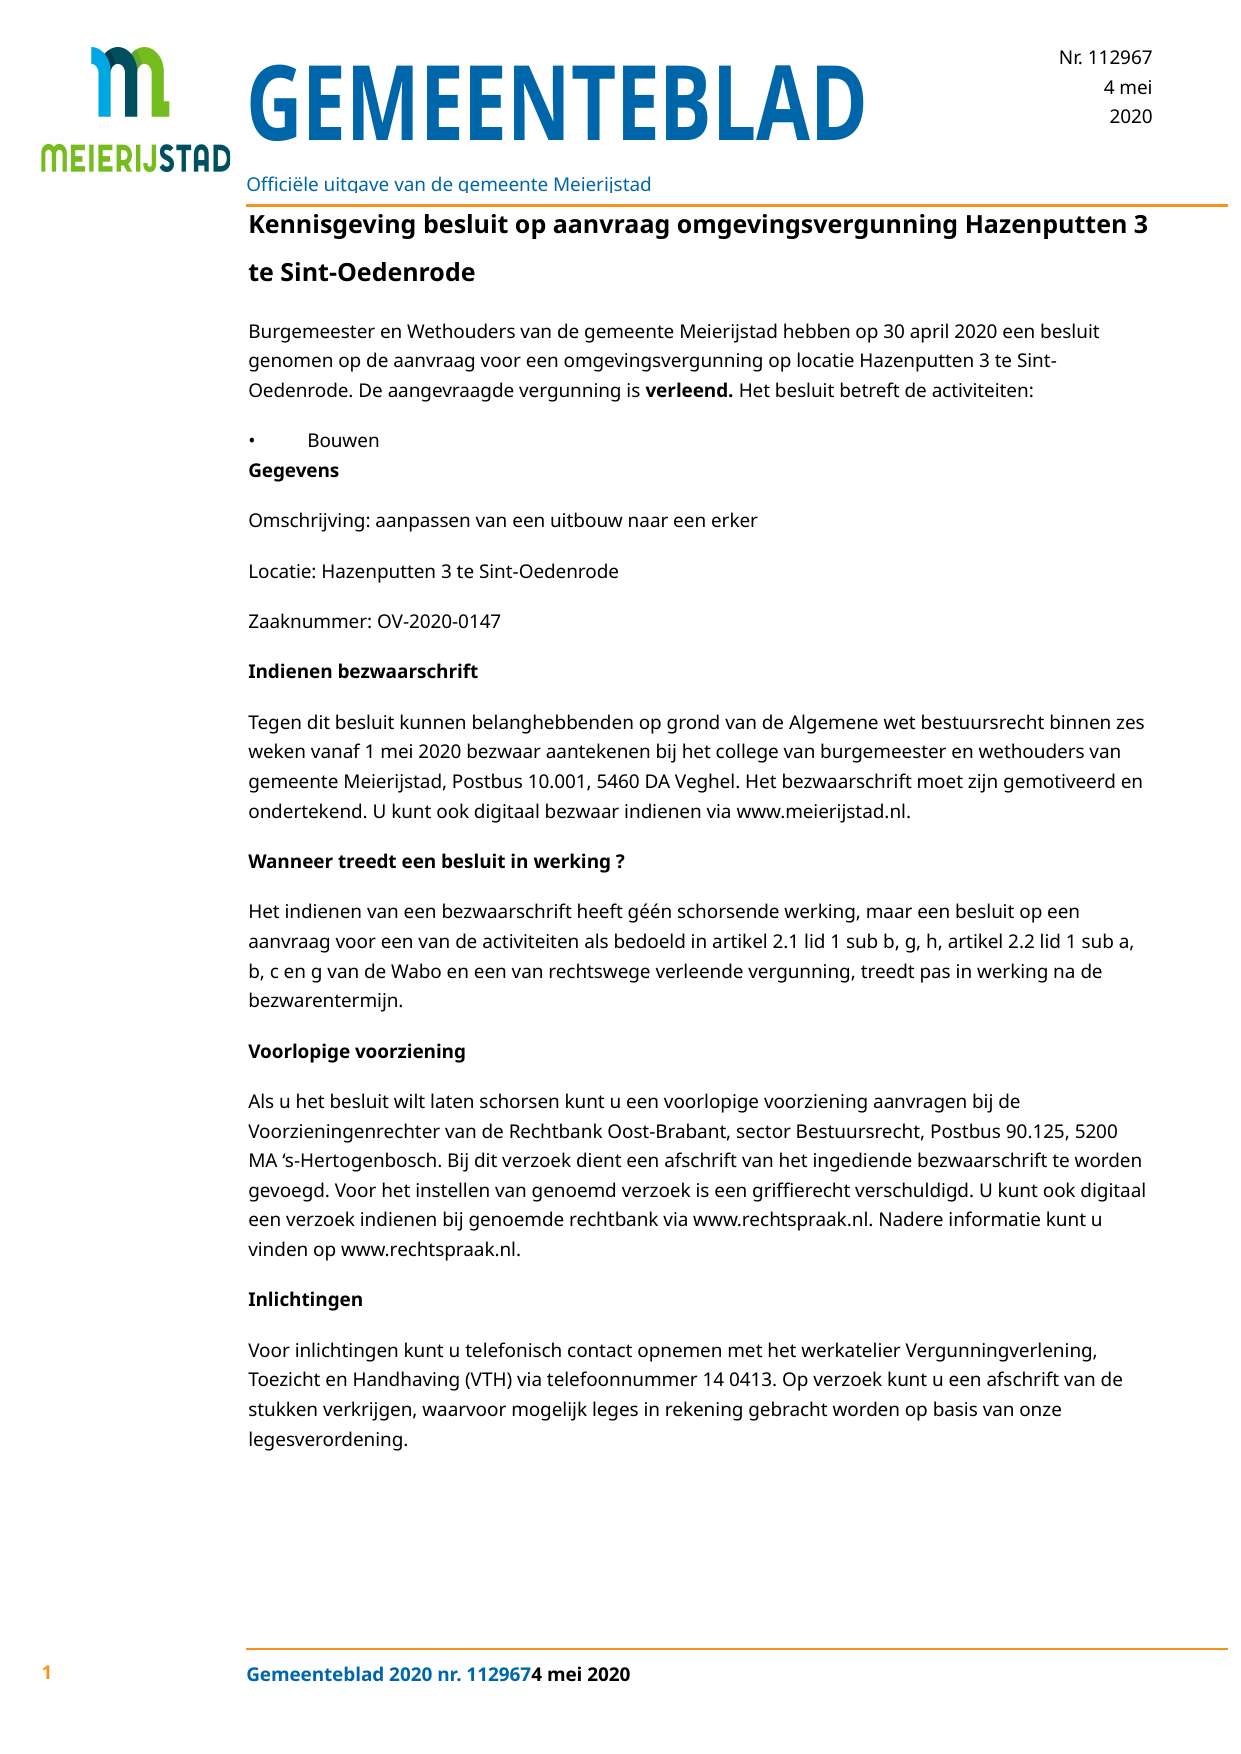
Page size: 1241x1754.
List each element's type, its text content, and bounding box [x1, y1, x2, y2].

text Locatie: Hazenputten 3 te Sint-Oedenrode [248, 558, 1152, 584]
text Gegevens [248, 457, 1152, 483]
text Wanneer treedt een besluit in werking ? [248, 848, 1152, 874]
text Inlichtingen [248, 1287, 1152, 1312]
text Burgemeester en Wethouders van de gemeente Meierijstad hebben op 30 april 2020 een besluit genomen op de aanvraag voor een omgevingsvergunning op locatie Hazenputten 3 te Sint-Oedenrode. De aangevraagde vergunning is verleend. Het besluit betreft de activiteiten: [248, 318, 1152, 403]
picture [41, 47, 231, 172]
text Kennisgeving besluit op aanvraag omgevingsvergunning Hazenputten 3 te Sint-Oedenrode [248, 207, 1152, 288]
text Omschrijving: aanpassen van een uitbouw naar een erker [248, 507, 1152, 533]
text Het indienen van een bezwaarschrift heeft géén schorsende werking, maar een besluit op een aanvraag voor een van de activiteiten als bedoeld in artikel 2.1 lid 1 sub b, g, h, artikel 2.2 lid 1 sub a, b, c en g van de Wabo en een van rechtswege verleende vergunning, treedt pas in werking na de bezwarentermijn. [248, 899, 1152, 1013]
text Indienen bezwaarschrift [248, 659, 1152, 684]
list Bouwen [248, 427, 1152, 453]
text Als u het besluit wilt laten schorsen kunt u een voorlopige voorziening aanvragen bij de Voorzieningenrechter van de Rechtbank Oost-Brabant, sector Bestuursrecht, Postbus 90.125, 5200 MA ‘s-Hertogenbosch. Bij dit verzoek dient een afschrift van het ingediende bezwaarschrift te worden gevoegd. Voor het instellen van genoemd verzoek is een griffierecht verschuldigd. U kunt ook digitaal een verzoek indienen bij genoemde rechtbank via www.rechtspraak.nl. Nadere informatie kunt u vinden op www.rechtspraak.nl. [248, 1088, 1152, 1262]
text Tegen dit besluit kunnen belanghebbenden op grond van de Algemene wet bestuursrecht binnen zes weken vanaf 1 mei 2020 bezwaar aantekenen bij het college van burgemeester en wethouders van gemeente Meierijstad, Postbus 10.001, 5460 DA Veghel. Het bezwaarschrift moet zijn gemotiveerd en ondertekend. U kunt ook digitaal bezwaar indienen via www.meierijstad.nl. [248, 709, 1152, 824]
text Voor inlichtingen kunt u telefonisch contact opnemen met het werkatelier Vergunningverlening, Toezicht en Handhaving (VTH) via telefoonnummer 14 0413. Op verzoek kunt u een afschrift van de stukken verkrijgen, waarvoor mogelijk leges in rekening gebracht worden op basis van onze legesverordening. [248, 1337, 1152, 1452]
text Voorlopige voorziening [248, 1038, 1152, 1064]
text Zaaknummer: OV-2020-0147 [248, 608, 1152, 634]
